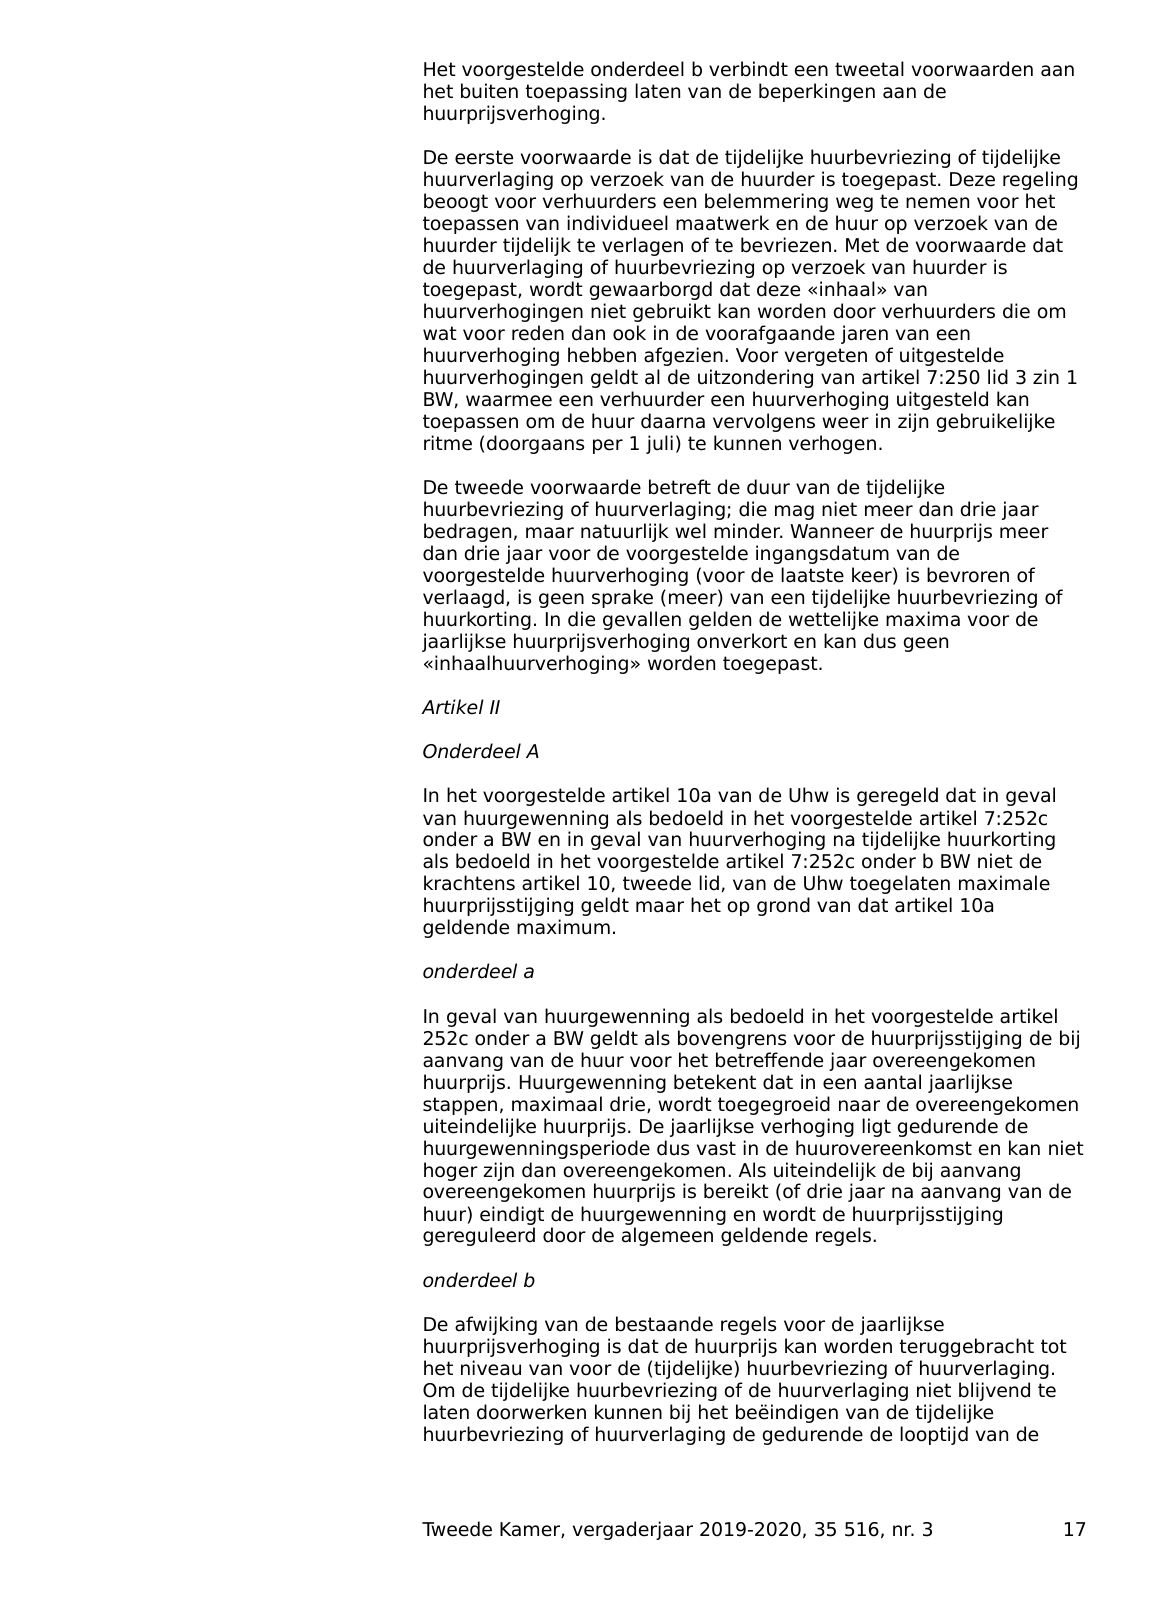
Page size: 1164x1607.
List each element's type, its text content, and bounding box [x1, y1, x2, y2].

subtitle Artikel II [422, 697, 1087, 719]
subtitle onderdeel b [422, 1269, 1087, 1292]
text In het voorgestelde artikel 10a van de Uhw is geregeld dat in geval van huurgewenning als bedoeld in het voorgestelde artikel 7:252c onder a BW en in geval van huurverhoging na tijdelijke huurkorting als bedoeld in het voorgestelde artikel 7:252c onder b BW niet de krachtens artikel 10, tweede lid, van de Uhw toegelaten maximale huurprijsstijging geldt maar het op grond van dat artikel 10a geldende maximum. [422, 785, 1087, 939]
subtitle Onderdeel A [422, 741, 1087, 763]
text Het voorgestelde onderdeel b verbindt een tweetal voorwaarden aan het buiten toepassing laten van de beperkingen aan de huurprijsverhoging. [422, 59, 1087, 125]
text De afwijking van de bestaande regels voor de jaarlijkse huurprijsverhoging is dat de huurprijs kan worden teruggebracht tot het niveau van voor de (tijdelijke) huurbevriezing of huurverlaging. Om de tijdelijke huurbevriezing of de huurverlaging niet blijvend te laten doorwerken kunnen bij het beëindigen van de tijdelijke huurbevriezing of huurverlaging de gedurende de looptijd van de [422, 1314, 1087, 1446]
text In geval van huurgewenning als bedoeld in het voorgestelde artikel 252c onder a BW geldt als bovengrens voor de huurprijsstijging de bij aanvang van de huur voor het betreffende jaar overeengekomen huurprijs. Huurgewenning betekent dat in een aantal jaarlijkse stappen, maximaal drie, wordt toegegroeid naar de overeengekomen uiteindelijke huurprijs. De jaarlijkse verhoging ligt gedurende de huurgewenningsperiode dus vast in de huurovereenkomst en kan niet hoger zijn dan overeengekomen. Als uiteindelijk de bij aanvang overeengekomen huurprijs is bereikt (of drie jaar na aanvang van de huur) eindigt de huurgewenning en wordt de huurprijsstijging gereguleerd door de algemeen geldende regels. [422, 1006, 1087, 1247]
text De tweede voorwaarde betreft de duur van de tijdelijke huurbevriezing of huurverlaging; die mag niet meer dan drie jaar bedragen, maar natuurlijk wel minder. Wanneer de huurprijs meer dan drie jaar voor de voorgestelde ingangsdatum van de voorgestelde huurverhoging (voor de laatste keer) is bevroren of verlaagd, is geen sprake (meer) van een tijdelijke huurbevriezing of huurkorting. In die gevallen gelden de wettelijke maxima voor de jaarlijkse huurprijsverhoging onverkort en kan dus geen «inhaalhuurverhoging» worden toegepast. [422, 477, 1087, 675]
text De eerste voorwaarde is dat de tijdelijke huurbevriezing of tijdelijke huurverlaging op verzoek van de huurder is toegepast. Deze regeling beoogt voor verhuurders een belemmering weg te nemen voor het toepassen van individueel maatwerk en de huur op verzoek van de huurder tijdelijk te verlagen of te bevriezen. Met de voorwaarde dat de huurverlaging of huurbevriezing op verzoek van huurder is toegepast, wordt gewaarborgd dat deze «inhaal» van huurverhogingen niet gebruikt kan worden door verhuurders die om wat voor reden dan ook in de voorafgaande jaren van een huurverhoging hebben afgezien. Voor vergeten of uitgestelde huurverhogingen geldt al de uitzondering van artikel 7:250 lid 3 zin 1 BW, waarmee een verhuurder een huurverhoging uitgesteld kan toepassen om de huur daarna vervolgens weer in zijn gebruikelijke ritme (doorgaans per 1 juli) te kunnen verhogen. [422, 147, 1087, 455]
subtitle onderdeel a [422, 961, 1087, 983]
